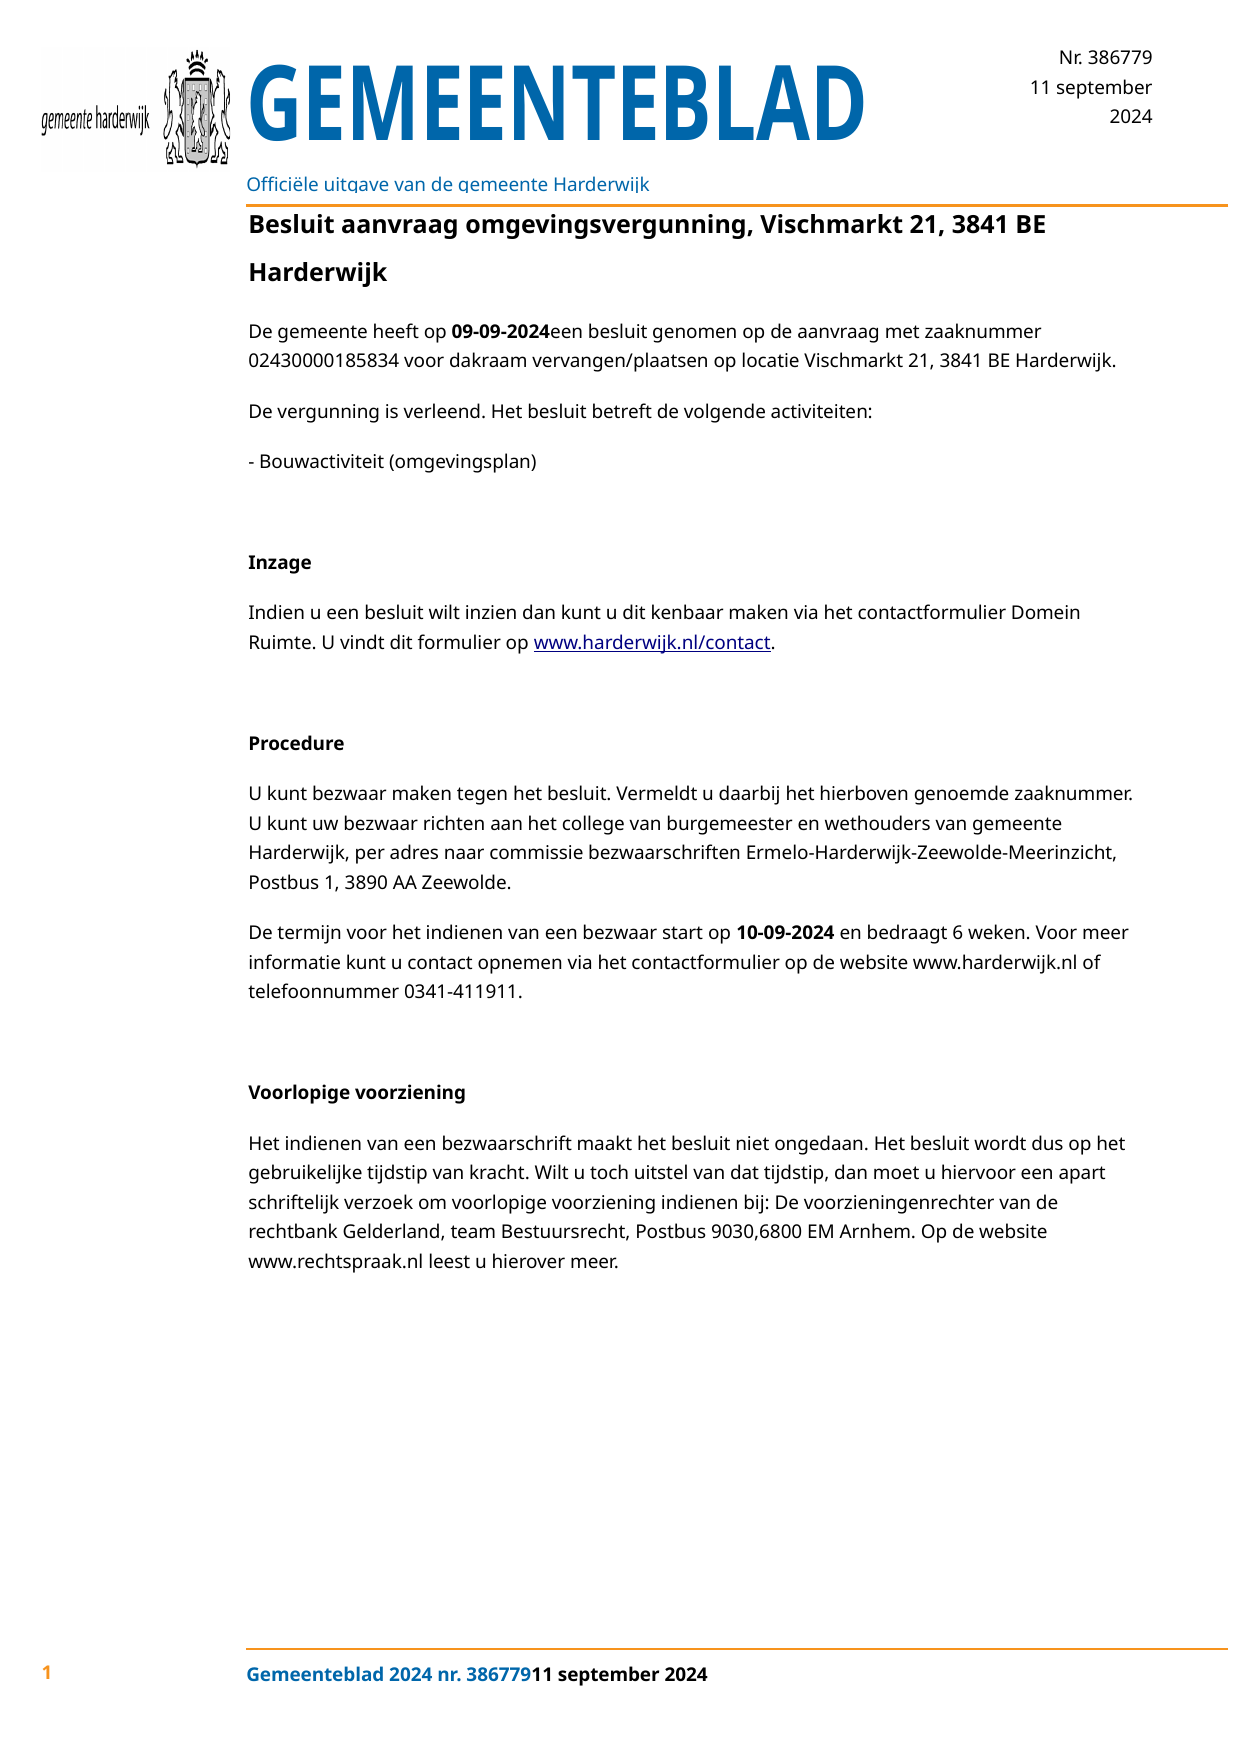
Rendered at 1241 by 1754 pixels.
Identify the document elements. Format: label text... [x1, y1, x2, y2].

text Indien u een besluit wilt inzien dan kunt u dit kenbaar maken via het contactformulier Domein Ruimte. U vindt dit formulier op www.harderwijk.nl/contact. [248, 599, 1152, 655]
text Procedure [248, 730, 1152, 756]
text - Bouwactiviteit (omgevingsplan) [248, 448, 1152, 474]
picture [41, 47, 231, 172]
text U kunt bezwaar maken tegen het besluit. Vermeldt u daarbij het hierboven genoemde zaaknummer. U kunt uw bezwaar richten aan het college van burgemeester en wethouders van gemeente Harderwijk, per adres naar commissie bezwaarschriften Ermelo-Harderwijk-Zeewolde-Meerinzicht, Postbus 1, 3890 AA Zeewolde. [248, 780, 1152, 895]
text Besluit aanvraag omgevingsvergunning, Vischmarkt 21, 3841 BE Harderwijk [248, 207, 1152, 288]
text Inzage [248, 549, 1152, 575]
text De termijn voor het indienen van een bezwaar start op 10-09-2024 en bedraagt 6 weken. Voor meer informatie kunt u contact opnemen via het contactformulier op de website www.harderwijk.nl of telefoonnummer 0341-411911. [248, 919, 1152, 1004]
text Het indienen van een bezwaarschrift maakt het besluit niet ongedaan. Het besluit wordt dus op het gebruikelijke tijdstip van kracht. Wilt u toch uitstel van dat tijdstip, dan moet u hiervoor een apart schriftelijk verzoek om voorlopige voorziening indienen bij: De voorzieningenrechter van de rechtbank Gelderland, team Bestuursrecht, Postbus 9030,6800 EM Arnhem. Op de website www.rechtspraak.nl leest u hierover meer. [248, 1130, 1152, 1274]
text De gemeente heeft op 09-09-2024een besluit genomen op de aanvraag met zaaknummer 02430000185834 voor dakraam vervangen/plaatsen op locatie Vischmarkt 21, 3841 BE Harderwijk. [248, 318, 1152, 373]
text De vergunning is verleend. Het besluit betreft de volgende activiteiten: [248, 398, 1152, 424]
text Voorlopige voorziening [248, 1079, 1152, 1105]
